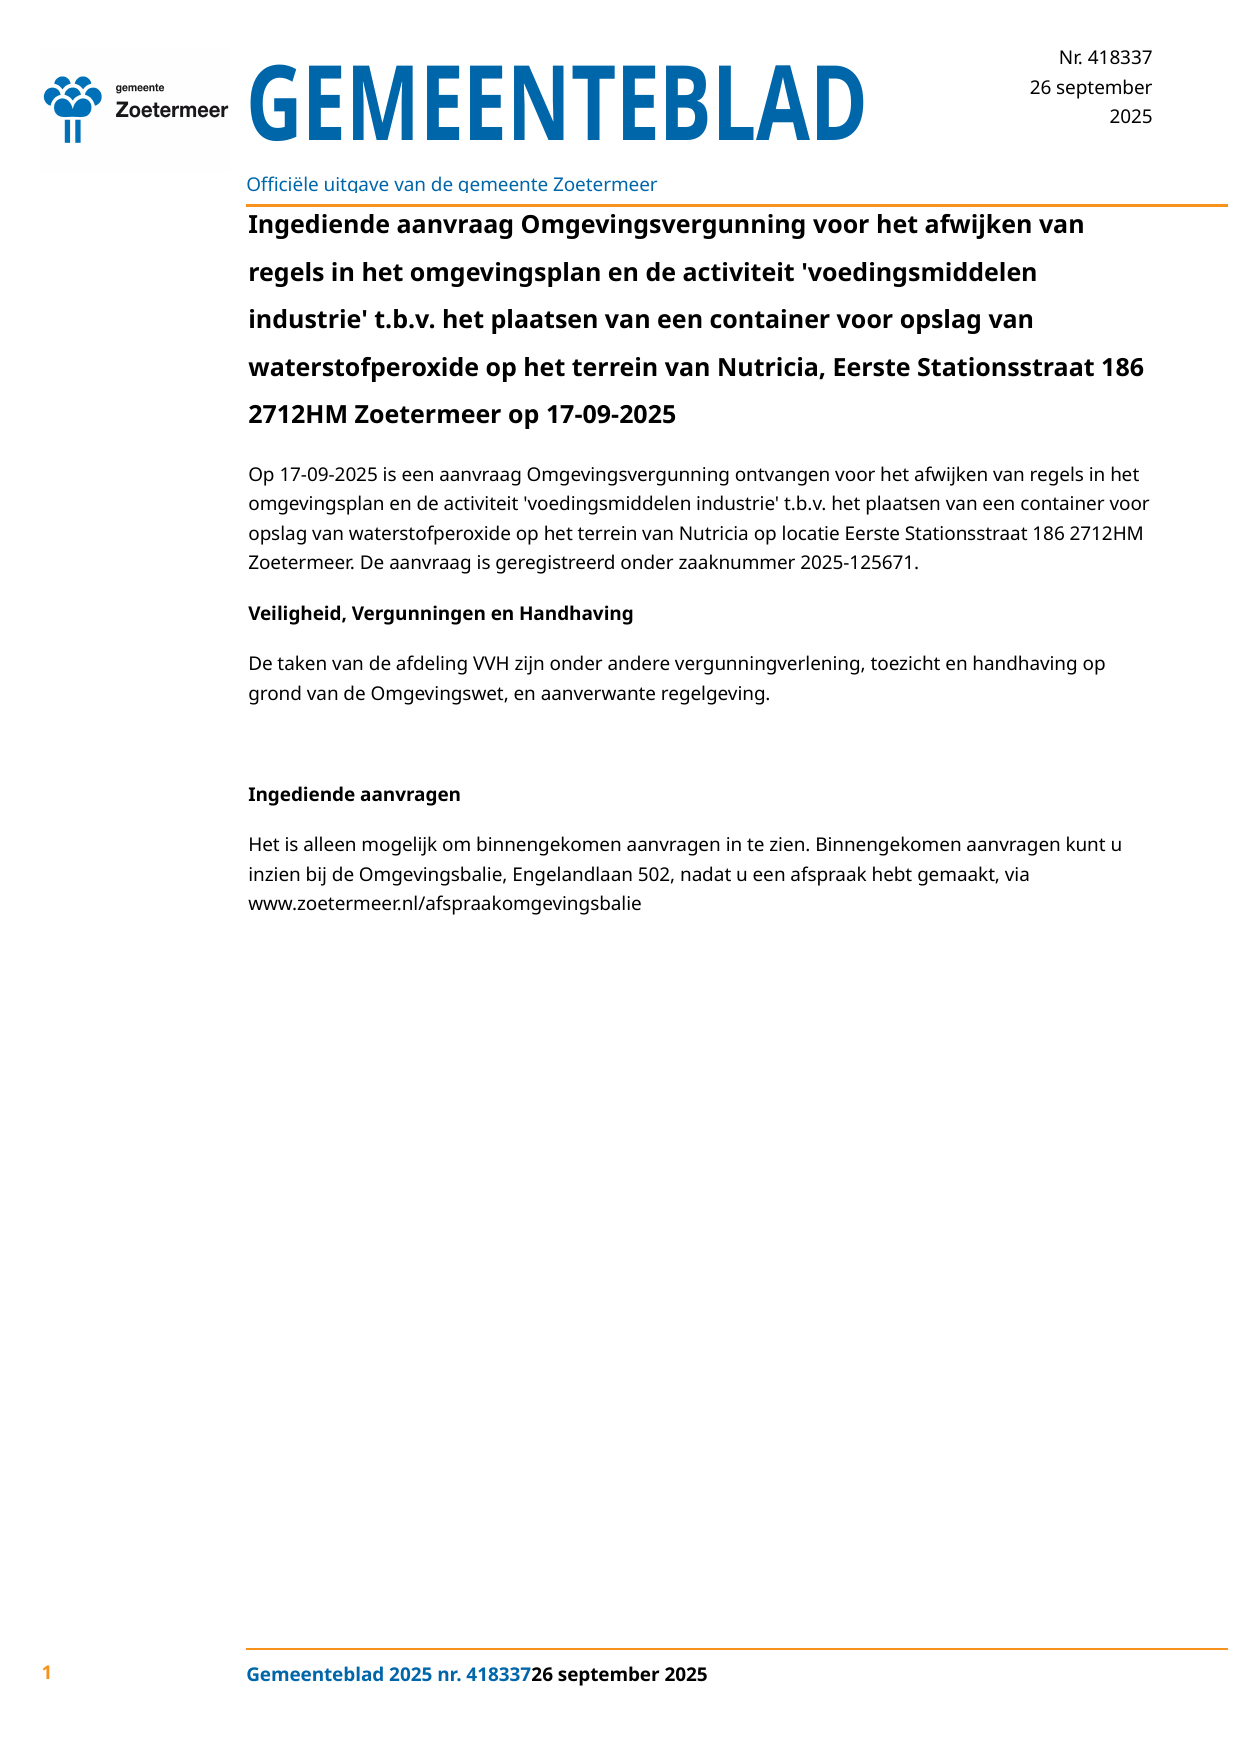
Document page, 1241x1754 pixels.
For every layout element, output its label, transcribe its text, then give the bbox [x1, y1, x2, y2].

text Ingediende aanvragen [248, 781, 1152, 806]
text Ingediende aanvraag Omgevingsvergunning voor het afwijken van regels in het omgevingsplan en de activiteit 'voedingsmiddelen industrie' t.b.v. het plaatsen van een container voor opslag van waterstofperoxide op het terrein van Nutricia, Eerste Stationsstraat 186 2712HM Zoetermeer op 17-09-2025 [248, 207, 1152, 431]
picture [41, 47, 231, 172]
text Op 17-09-2025 is een aanvraag Omgevingsvergunning ontvangen voor het afwijken van regels in het omgevingsplan en de activiteit 'voedingsmiddelen industrie' t.b.v. het plaatsen van een container voor opslag van waterstofperoxide op het terrein van Nutricia op locatie Eerste Stationsstraat 186 2712HM Zoetermeer. De aanvraag is geregistreerd onder zaaknummer 2025-125671. [248, 461, 1152, 575]
text Veiligheid, Vergunningen en Handhaving [248, 600, 1152, 626]
text Het is alleen mogelijk om binnengekomen aanvragen in te zien. Binnengekomen aanvragen kunt u inzien bij de Omgevingsbalie, Engelandlaan 502, nadat u een afspraak hebt gemaakt, via www.zoetermeer.nl/afspraakomgevingsbalie [248, 831, 1152, 916]
text De taken van de afdeling VVH zijn onder andere vergunningverlening, toezicht en handhaving op grond van de Omgevingswet, en aanverwante regelgeving. [248, 650, 1152, 706]
